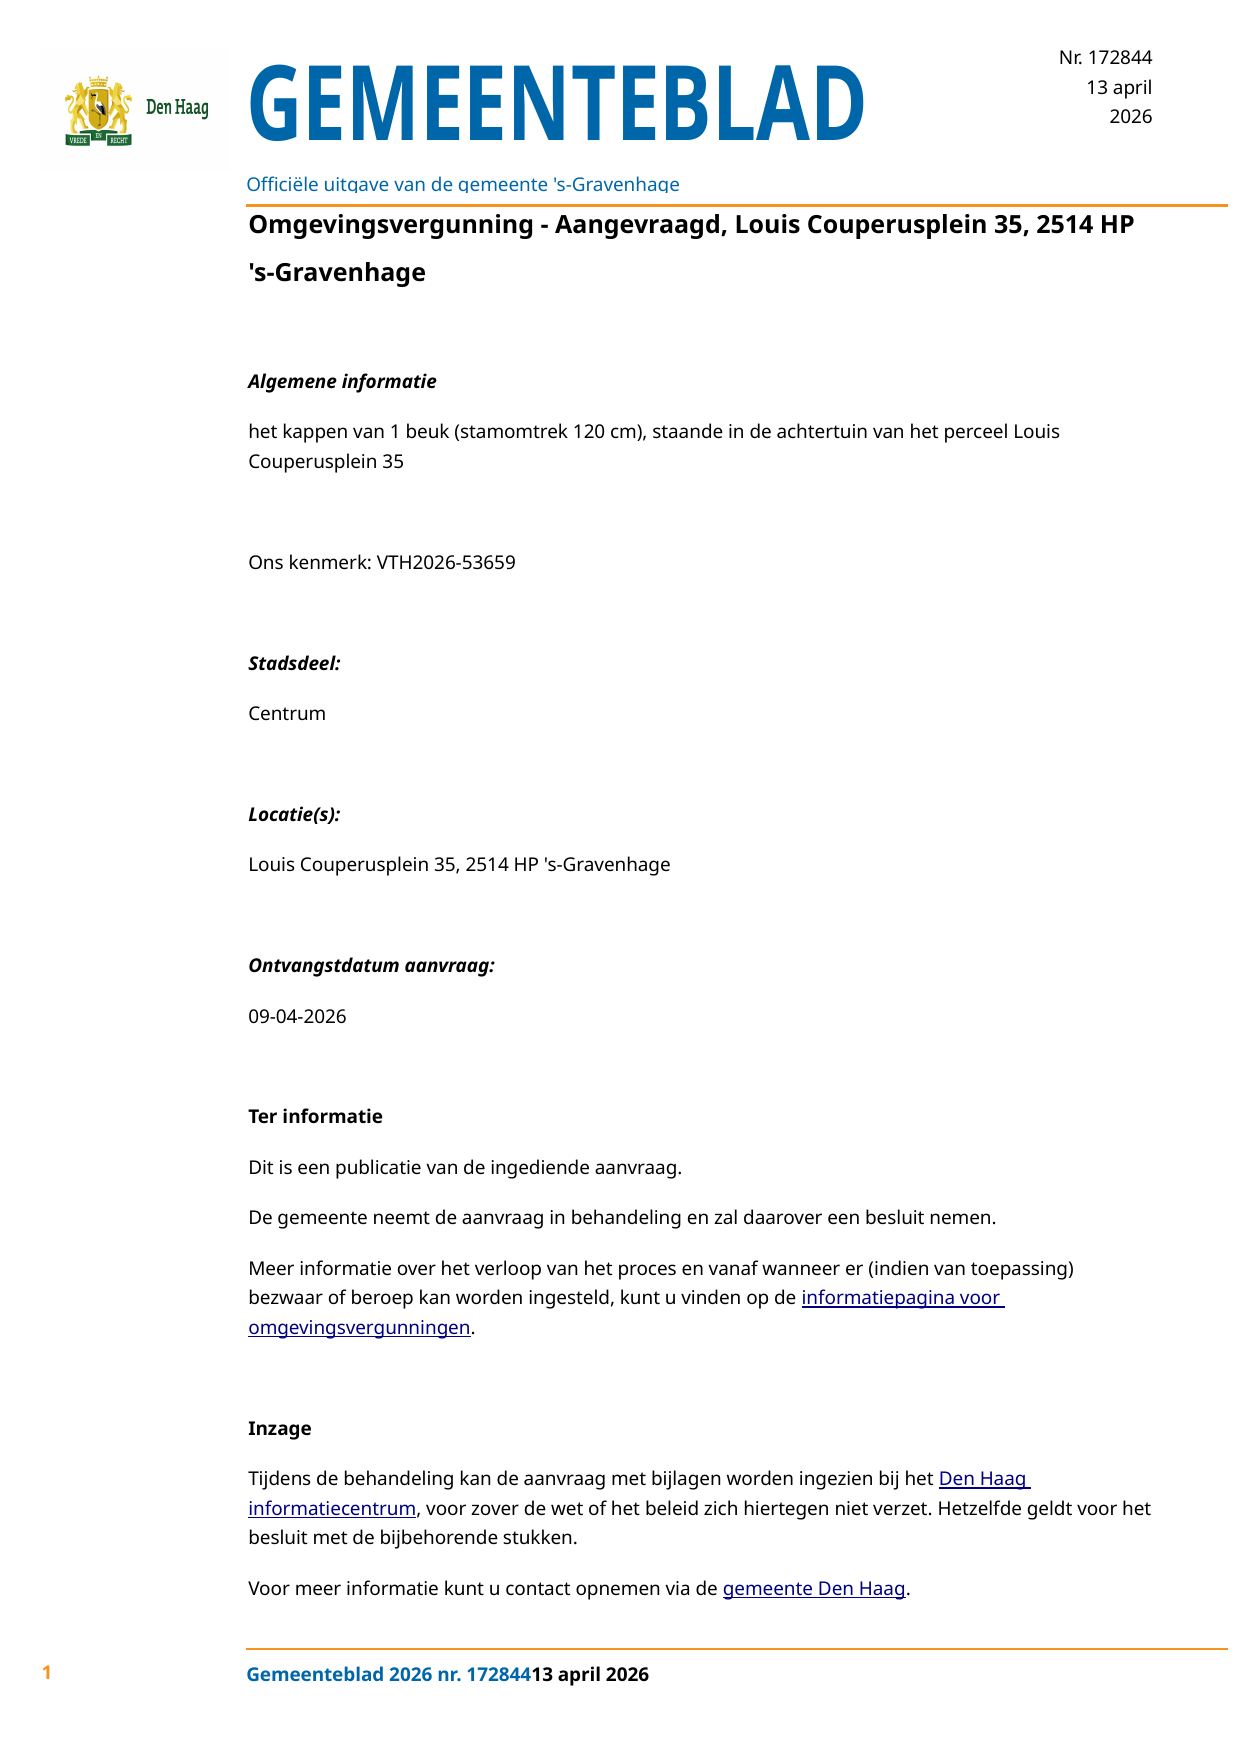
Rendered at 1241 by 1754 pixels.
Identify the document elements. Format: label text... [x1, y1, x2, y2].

text Louis Couperusplein 35, 2514 HP 's-Gravenhage [248, 852, 1152, 877]
text het kappen van 1 beuk (stamomtrek 120 cm), staande in de achtertuin van het perceel Louis Couperusplein 35 [248, 419, 1152, 474]
text Ter informatie [248, 1104, 1152, 1129]
text Dit is een publicatie van de ingediende aanvraag. [248, 1154, 1152, 1180]
text Meer informatie over het verloop van het proces en vanaf wanneer er (indien van toepassing) bezwaar of beroep kan worden ingesteld, kunt u vinden op de informatiepagina voor omgevingsvergunningen. [248, 1255, 1152, 1340]
text Omgevingsvergunning - Aangevraagd, Louis Couperusplein 35, 2514 HP 's-Gravenhage [248, 207, 1152, 288]
text Locatie(s): [248, 801, 1152, 827]
text 09-04-2026 [248, 1003, 1152, 1029]
text Ons kenmerk: VTH2026-53659 [248, 549, 1152, 575]
text De gemeente neemt de aanvraag in behandeling en zal daarover een besluit nemen. [248, 1204, 1152, 1230]
text Tijdens de behandeling kan de aanvraag met bijlagen worden ingezien bij het Den Haag informatiecentrum, voor zover de wet of het beleid zich hiertegen niet verzet. Hetzelfde geldt voor het besluit met de bijbehorende stukken. [248, 1465, 1152, 1550]
text Ontvangstdatum aanvraag: [248, 952, 1152, 978]
text Inzage [248, 1415, 1152, 1441]
picture [41, 47, 231, 172]
text Centrum [248, 700, 1152, 726]
text Algemene informatie [248, 368, 1152, 394]
text Stadsdeel: [248, 650, 1152, 676]
text Voor meer informatie kunt u contact opnemen via de gemeente Den Haag. [248, 1575, 1152, 1601]
